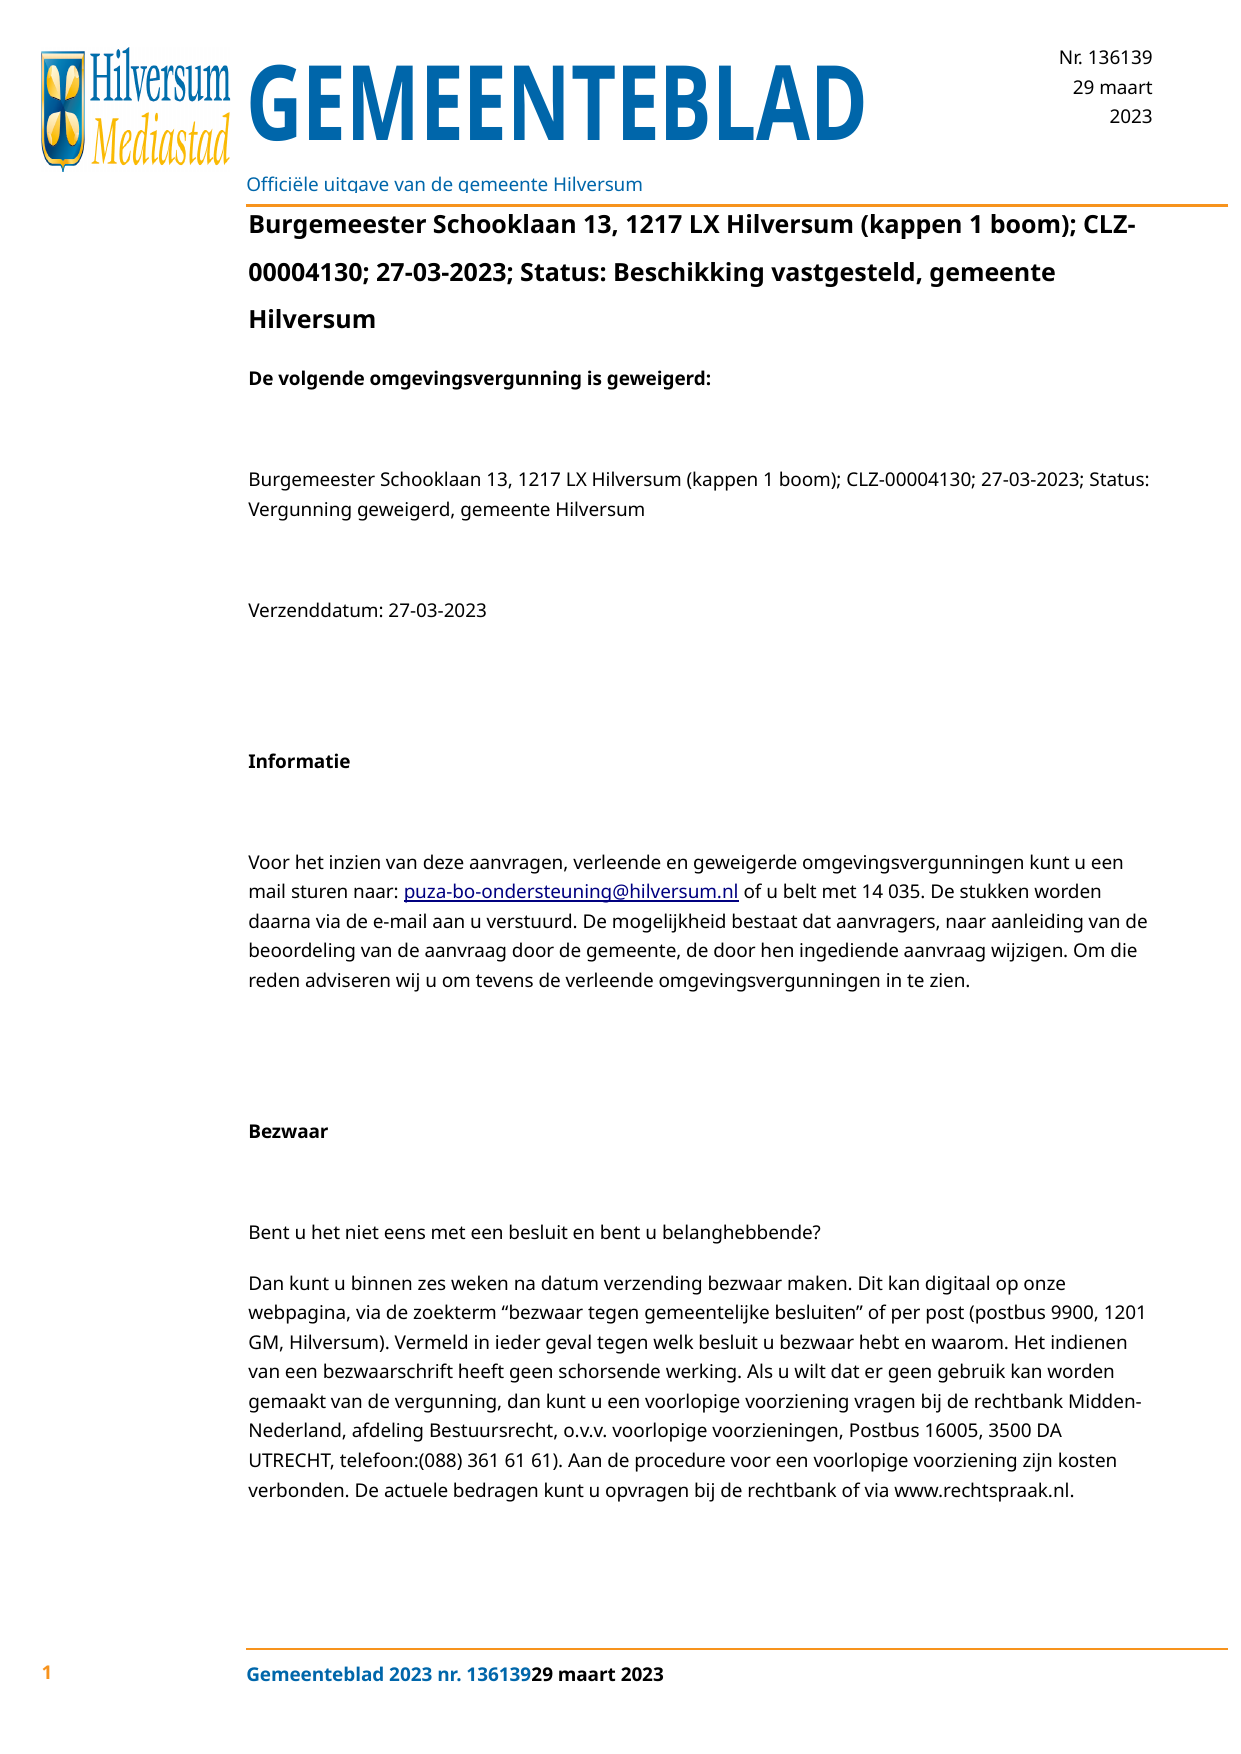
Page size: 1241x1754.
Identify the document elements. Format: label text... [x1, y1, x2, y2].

picture [41, 47, 231, 172]
text Informatie [248, 748, 1152, 774]
text Bezwaar [248, 1118, 1152, 1144]
text Burgemeester Schooklaan 13, 1217 LX Hilversum (kappen 1 boom); CLZ-00004130; 27-03-2023; Status: Vergunning geweigerd, gemeente Hilversum [248, 466, 1152, 522]
text De volgende omgevingsvergunning is geweigerd: [248, 366, 1152, 391]
text Bent u het niet eens met een besluit en bent u belanghebbende? [248, 1219, 1152, 1245]
text Voor het inzien van deze aanvragen, verleende en geweigerde omgevingsvergunningen kunt u een mail sturen naar: puza-bo-ondersteuning@hilversum.nl of u belt met 14 035. De stukken worden daarna via de e-mail aan u verstuurd. De mogelijkheid bestaat dat aanvragers, naar aanleiding van de beoordeling van de aanvraag door de gemeente, de door hen ingediende aanvraag wijzigen. Om die reden adviseren wij u om tevens de verleende omgevingsvergunningen in te zien. [248, 849, 1152, 993]
text Dan kunt u binnen zes weken na datum verzending bezwaar maken. Dit kan digitaal op onze webpagina, via de zoekterm “bezwaar tegen gemeentelijke besluiten” of per post (postbus 9900, 1201 GM, Hilversum). Vermeld in ieder geval tegen welk besluit u bezwaar hebt en waarom. Het indienen van een bezwaarschrift heeft geen schorsende werking. Als u wilt dat er geen gebruik kan worden gemaakt van de vergunning, dan kunt u een voorlopige voorziening vragen bij de rechtbank Midden-Nederland, afdeling Bestuursrecht, o.v.v. voorlopige voorzieningen, Postbus 16005, 3500 DA UTRECHT, telefoon:(088) 361 61 61). Aan de procedure voor een voorlopige voorziening zijn kosten verbonden. De actuele bedragen kunt u opvragen bij de rechtbank of via www.rechtspraak.nl. [248, 1270, 1152, 1502]
text Verzenddatum: 27-03-2023 [248, 597, 1152, 622]
text Burgemeester Schooklaan 13, 1217 LX Hilversum (kappen 1 boom); CLZ-00004130; 27-03-2023; Status: Beschikking vastgesteld, gemeente Hilversum [248, 207, 1152, 336]
